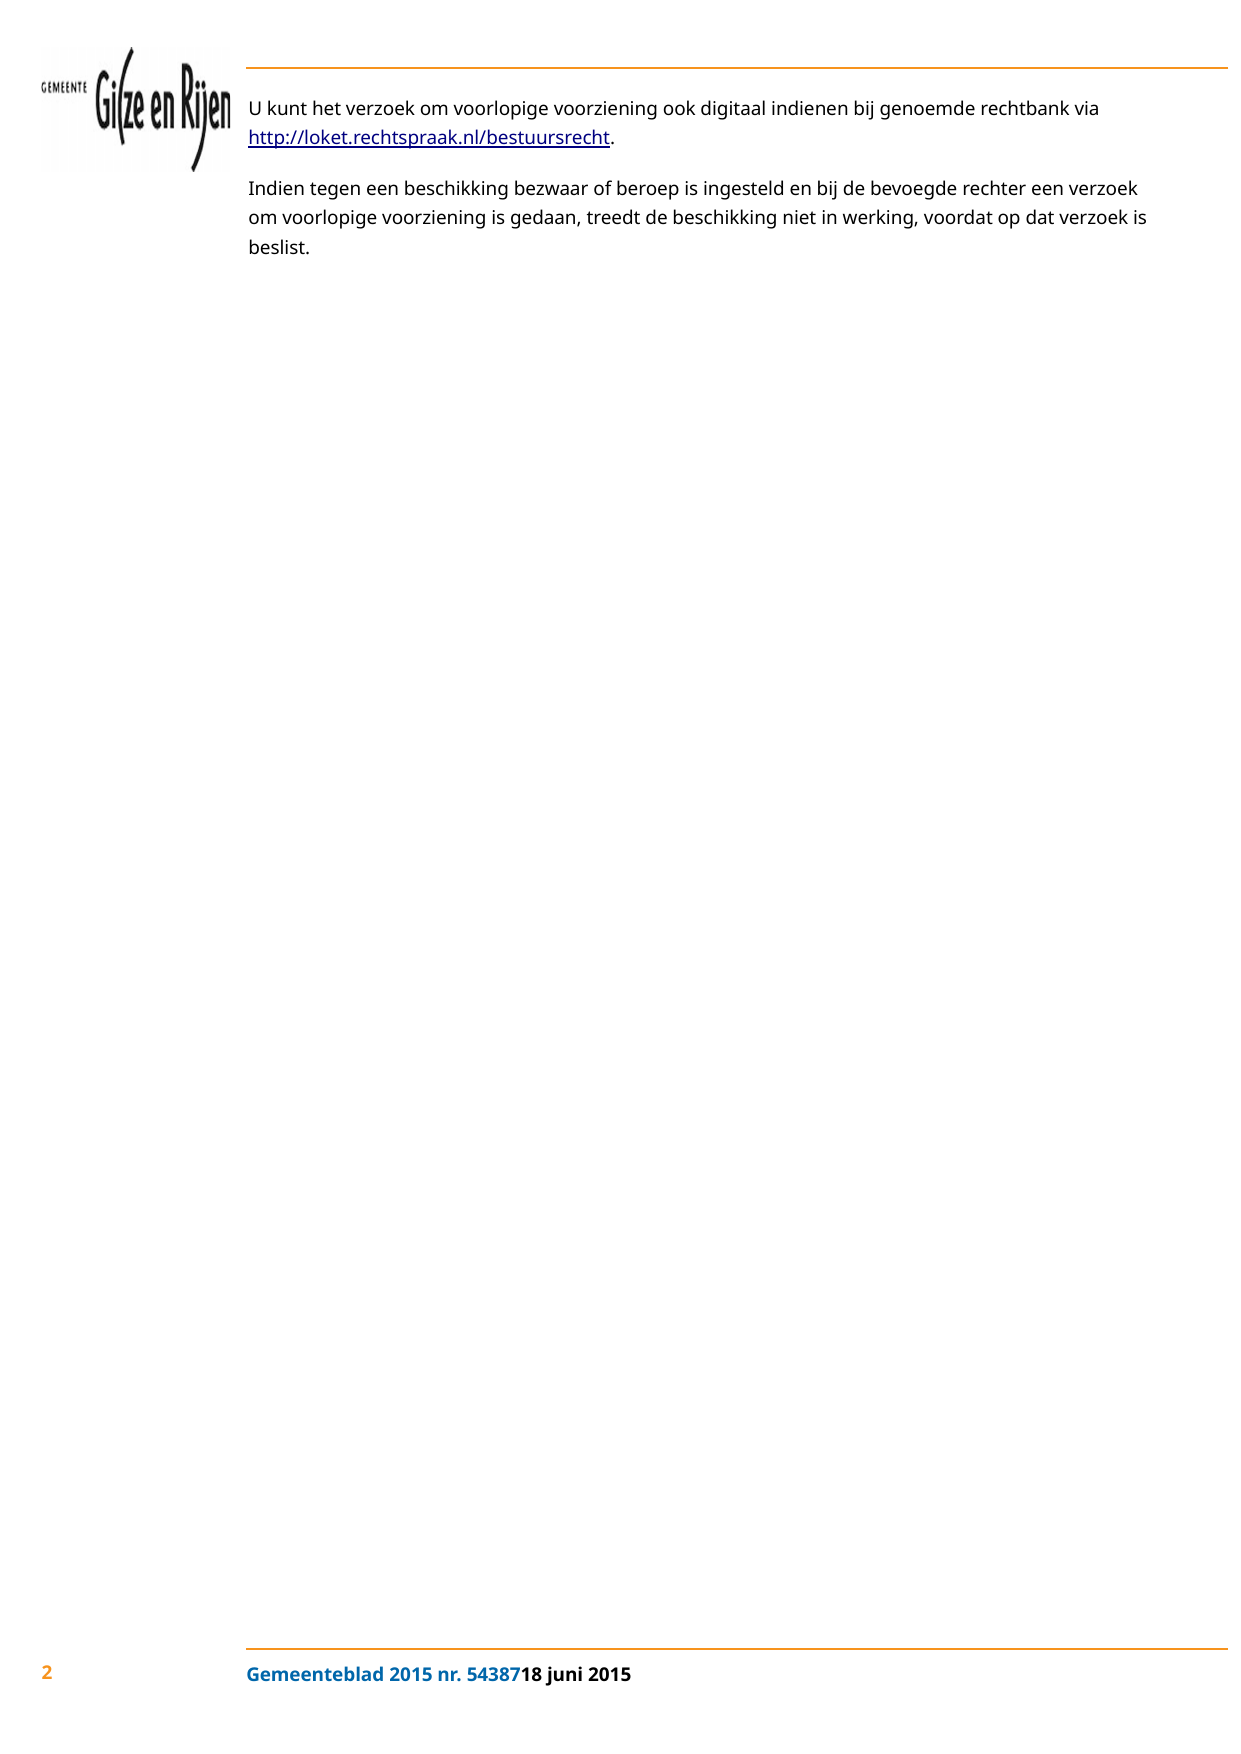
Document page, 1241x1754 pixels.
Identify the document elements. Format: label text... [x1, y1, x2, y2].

text Indien tegen een beschikking bezwaar of beroep is ingesteld en bij de bevoegde rechter een verzoek om voorlopige voorziening is gedaan, treedt de beschikking niet in werking, voordat op dat verzoek is beslist. [248, 175, 1152, 260]
picture [41, 47, 231, 172]
text U kunt het verzoek om voorlopige voorziening ook digitaal indienen bij genoemde rechtbank via http://loket.rechtspraak.nl/bestuursrecht. [248, 95, 1152, 150]
